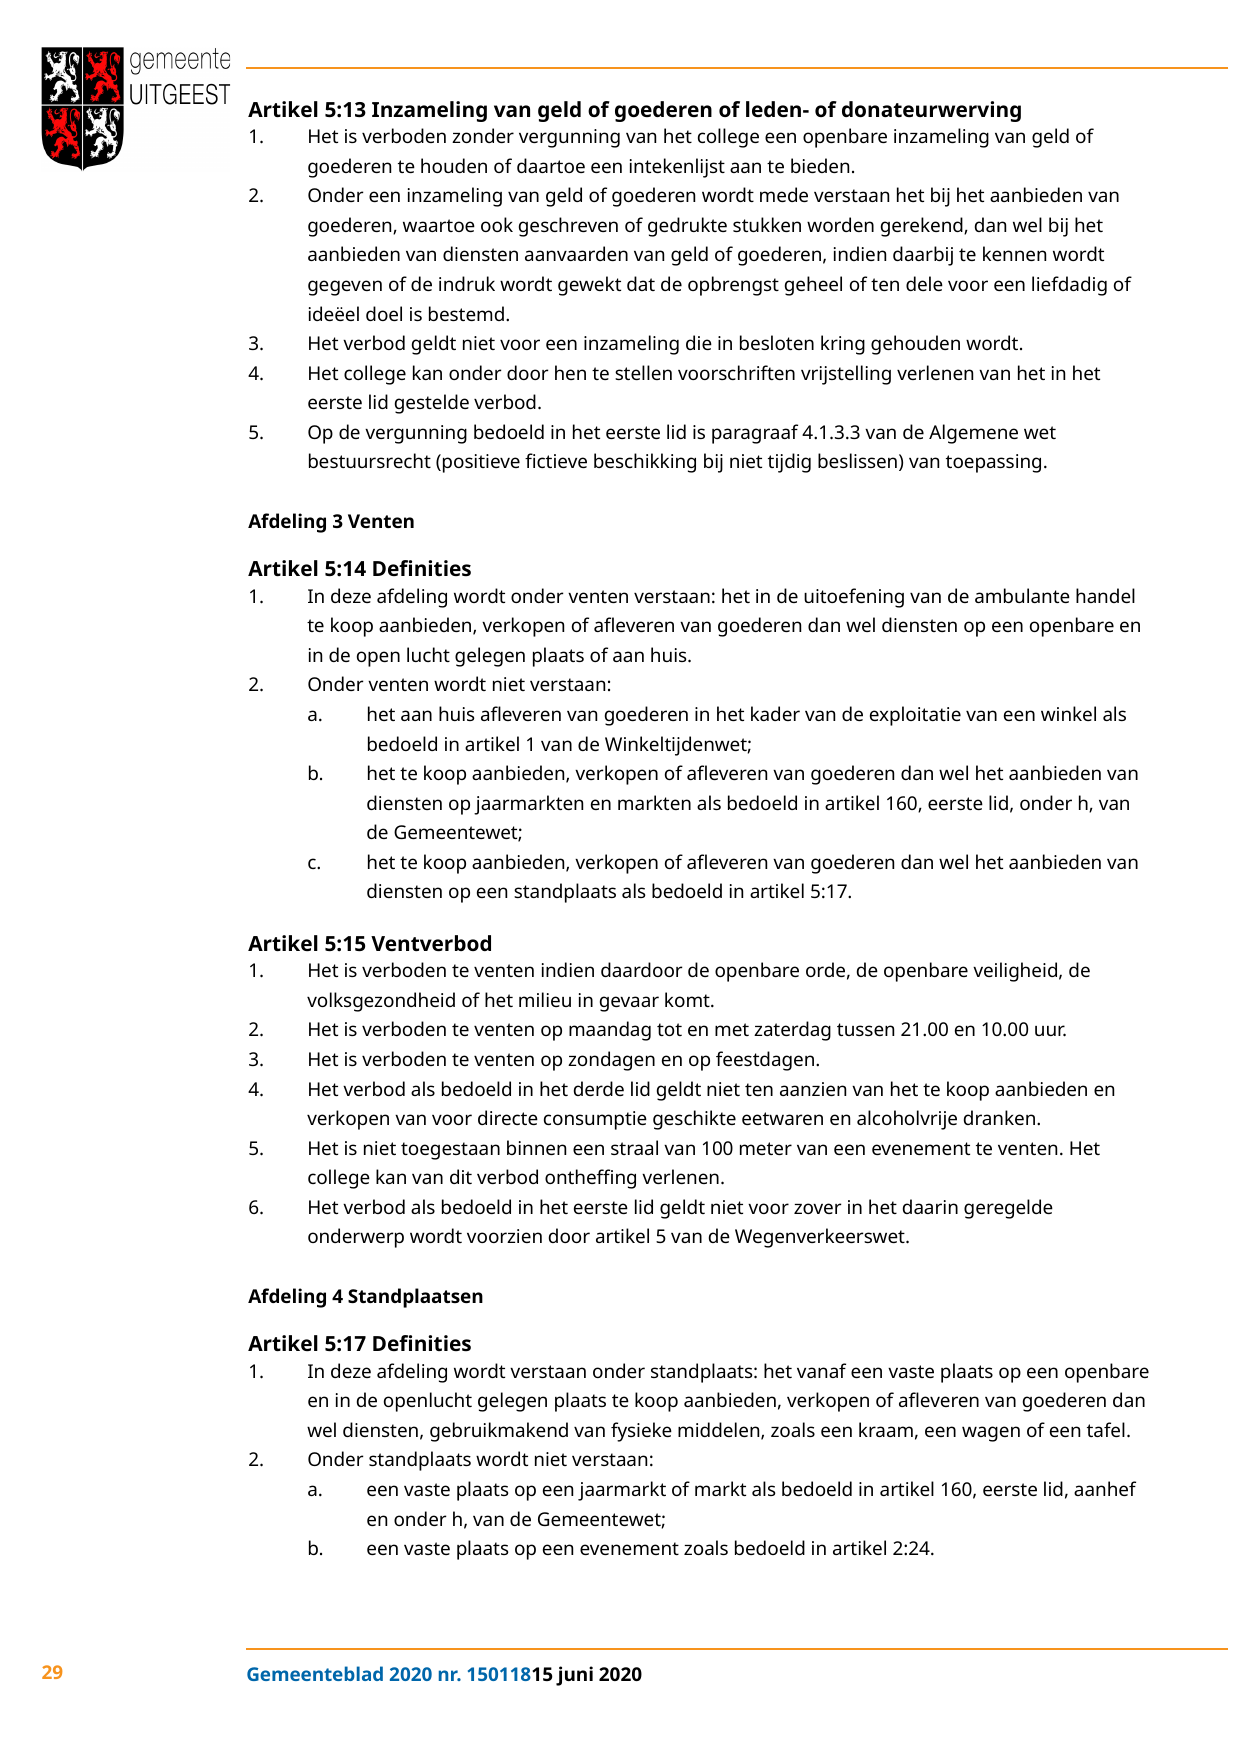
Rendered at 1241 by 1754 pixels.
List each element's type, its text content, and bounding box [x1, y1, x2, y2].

text Afdeling 3 Venten [248, 508, 1152, 533]
list een vaste plaats op een jaarmarkt of markt als bedoeld in artikel 160, eerste lid, aanhef en onder h, van de Gemeentewet; [307, 1476, 1152, 1532]
list Het is verboden te venten op zondagen en op feestdagen. [248, 1046, 1152, 1072]
list Onder standplaats wordt niet verstaan: [248, 1447, 1152, 1472]
list In deze afdeling wordt verstaan onder standplaats: het vanaf een vaste plaats op een openbare en in de openlucht gelegen plaats te koop aanbieden, verkopen of afleveren van goederen dan wel diensten, gebruikmakend van fysieke middelen, zoals een kraam, een wagen of een tafel. [248, 1358, 1152, 1443]
list Het is verboden te venten indien daardoor de openbare orde, de openbare veiligheid, de volksgezondheid of het milieu in gevaar komt. [248, 957, 1152, 1013]
text Artikel 5:14 Definities [248, 554, 1152, 583]
list een vaste plaats op een evenement zoals bedoeld in artikel 2:24. [307, 1535, 1152, 1561]
list Op de vergunning bedoeld in het eerste lid is paragraaf 4.1.3.3 van de Algemene wet bestuursrecht (positieve fictieve beschikking bij niet tijdig beslissen) van toepassing. [248, 419, 1152, 474]
list Het verbod als bedoeld in het eerste lid geldt niet voor zover in het daarin geregelde onderwerp wordt voorzien door artikel 5 van de Wegenverkeerswet. [248, 1194, 1152, 1249]
list het te koop aanbieden, verkopen of afleveren van goederen dan wel het aanbieden van diensten op een standplaats als bedoeld in artikel 5:17. [307, 849, 1152, 904]
picture [41, 47, 231, 172]
text Artikel 5:17 Definities [248, 1329, 1152, 1358]
list Onder een inzameling van geld of goederen wordt mede verstaan het bij het aanbieden van goederen, waartoe ook geschreven of gedrukte stukken worden gerekend, dan wel bij het aanbieden van diensten aanvaarden van geld of goederen, indien daarbij te kennen wordt gegeven of de indruk wordt gewekt dat de opbrengst geheel of ten dele voor een liefdadig of ideëel doel is bestemd. [248, 182, 1152, 326]
list het te koop aanbieden, verkopen of afleveren van goederen dan wel het aanbieden van diensten op jaarmarkten en markten als bedoeld in artikel 160, eerste lid, onder h, van de Gemeentewet; [307, 760, 1152, 845]
text Artikel 5:15 Ventverbod [248, 929, 1152, 957]
list Onder venten wordt niet verstaan: [248, 672, 1152, 697]
list Het college kan onder door hen te stellen voorschriften vrijstelling verlenen van het in het eerste lid gestelde verbod. [248, 360, 1152, 415]
text Afdeling 4 Standplaatsen [248, 1283, 1152, 1309]
list Het is niet toegestaan binnen een straal van 100 meter van een evenement te venten. Het college kan van dit verbod ontheffing verlenen. [248, 1135, 1152, 1190]
list Het is verboden te venten op maandag tot en met zaterdag tussen 21.00 en 10.00 uur. [248, 1017, 1152, 1042]
list Het is verboden zonder vergunning van het college een openbare inzameling van geld of goederen te houden of daartoe een intekenlijst aan te bieden. [248, 123, 1152, 178]
list In deze afdeling wordt onder venten verstaan: het in de uitoefening van de ambulante handel te koop aanbieden, verkopen of afleveren van goederen dan wel diensten op een openbare en in de open lucht gelegen plaats of aan huis. [248, 583, 1152, 668]
text Artikel 5:13 Inzameling van geld of goederen of leden- of donateurwerving [248, 95, 1152, 123]
list het aan huis afleveren van goederen in het kader van de exploitatie van een winkel als bedoeld in artikel 1 van de Winkeltijdenwet; [307, 701, 1152, 756]
list Het verbod als bedoeld in het derde lid geldt niet ten aanzien van het te koop aanbieden en verkopen van voor directe consumptie geschikte eetwaren en alcoholvrije dranken. [248, 1076, 1152, 1131]
list Het verbod geldt niet voor een inzameling die in besloten kring gehouden wordt. [248, 330, 1152, 356]
